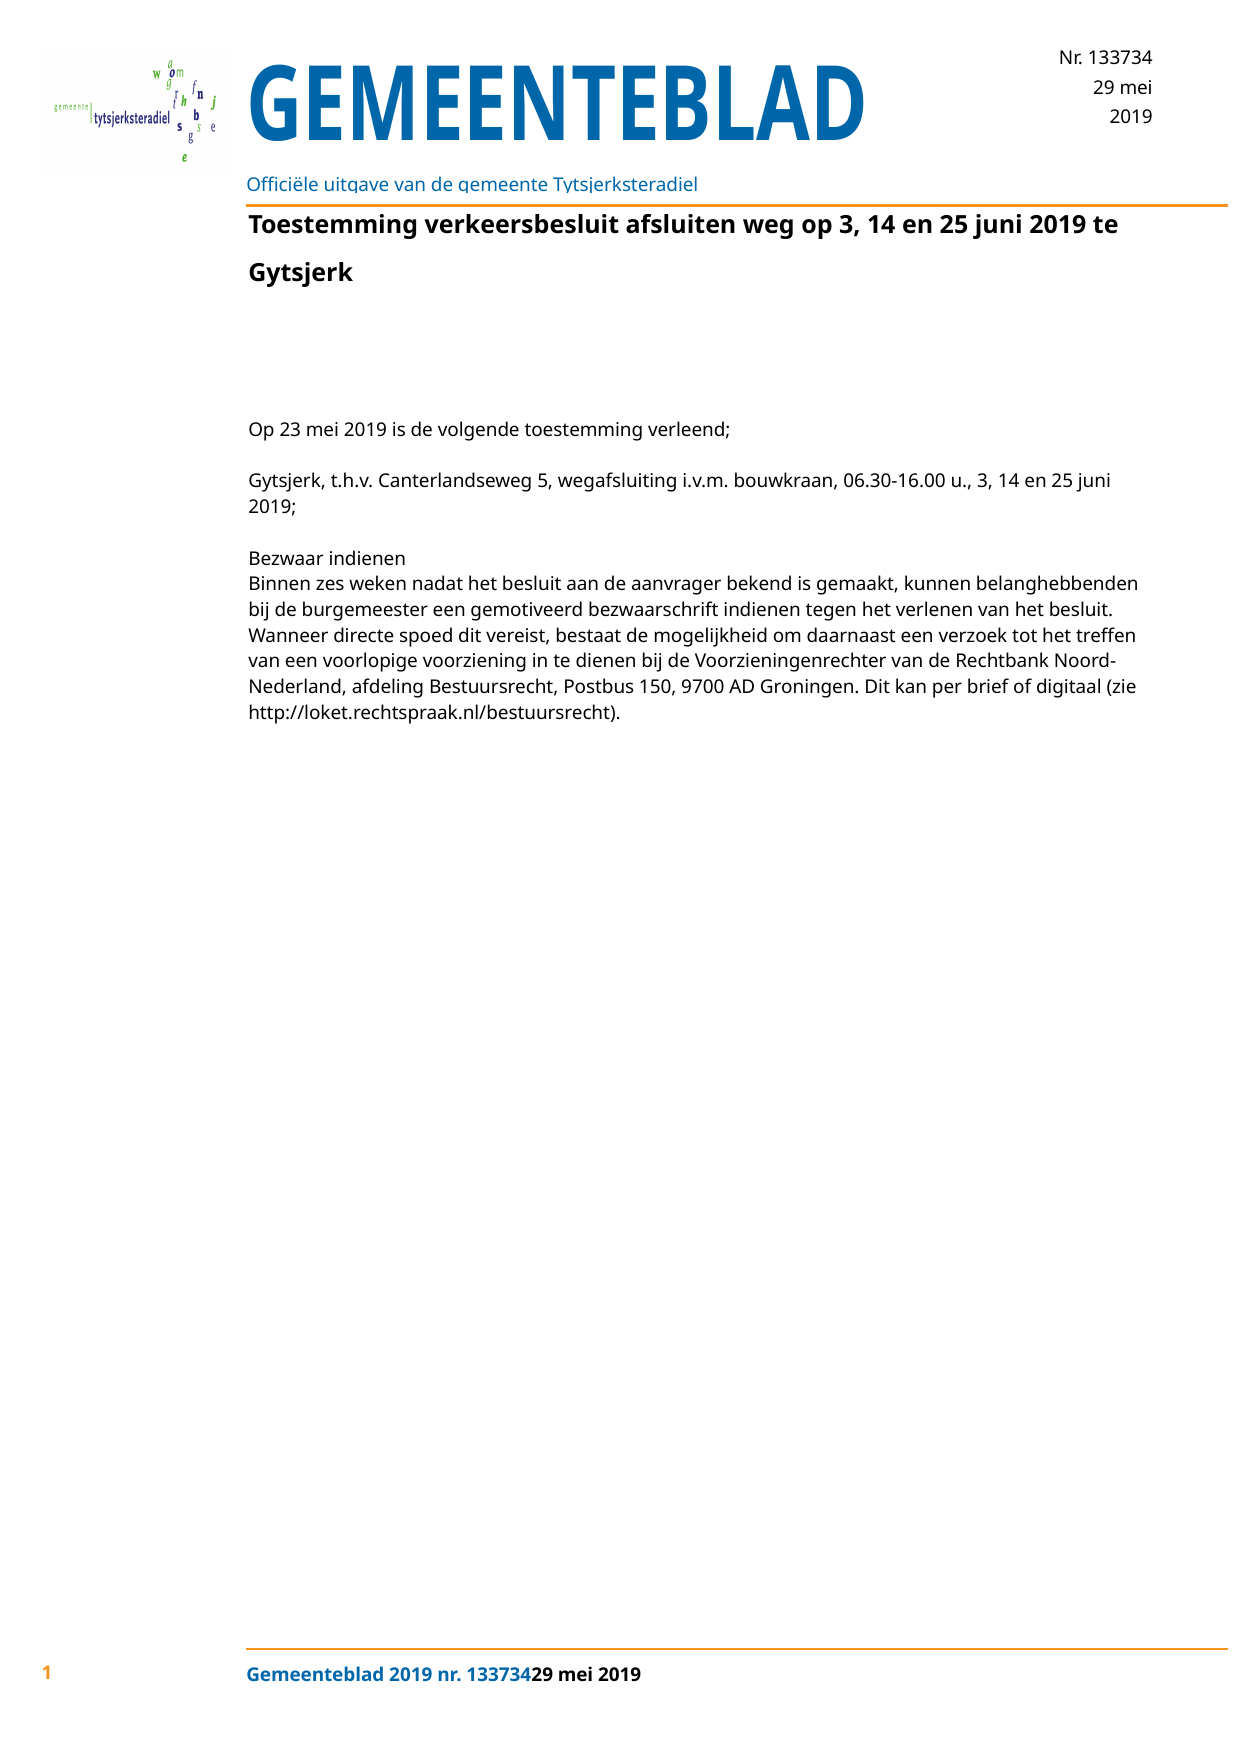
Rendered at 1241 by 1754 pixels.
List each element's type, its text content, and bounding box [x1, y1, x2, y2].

text Toestemming verkeersbesluit afsluiten weg op 3, 14 en 25 juni 2019 te Gytsjerk [248, 207, 1152, 288]
picture [41, 47, 231, 172]
text Op 23 mei 2019 is de volgende toestemming verleend; [248, 416, 1152, 442]
text Binnen zes weken nadat het besluit aan de aanvrager bekend is gemaakt, kunnen belanghebbenden bij de burgemeester een gemotiveerd bezwaarschrift indienen tegen het verlenen van het besluit. Wanneer directe spoed dit vereist, bestaat de mogelijkheid om daarnaast een verzoek tot het treffen van een voorlopige voorziening in te dienen bij de Voorzieningenrechter van de Rechtbank Noord-Nederland, afdeling Bestuursrecht, Postbus 150, 9700 AD Groningen. Dit kan per brief of digitaal (zie http://loket.rechtspraak.nl/bestuursrecht). [248, 571, 1152, 725]
text Gytsjerk, t.h.v. Canterlandseweg 5, wegafsluiting i.v.m. bouwkraan, 06.30-16.00 u., 3, 14 en 25 juni 2019; [248, 468, 1152, 519]
text Bezwaar indienen [248, 545, 1152, 571]
